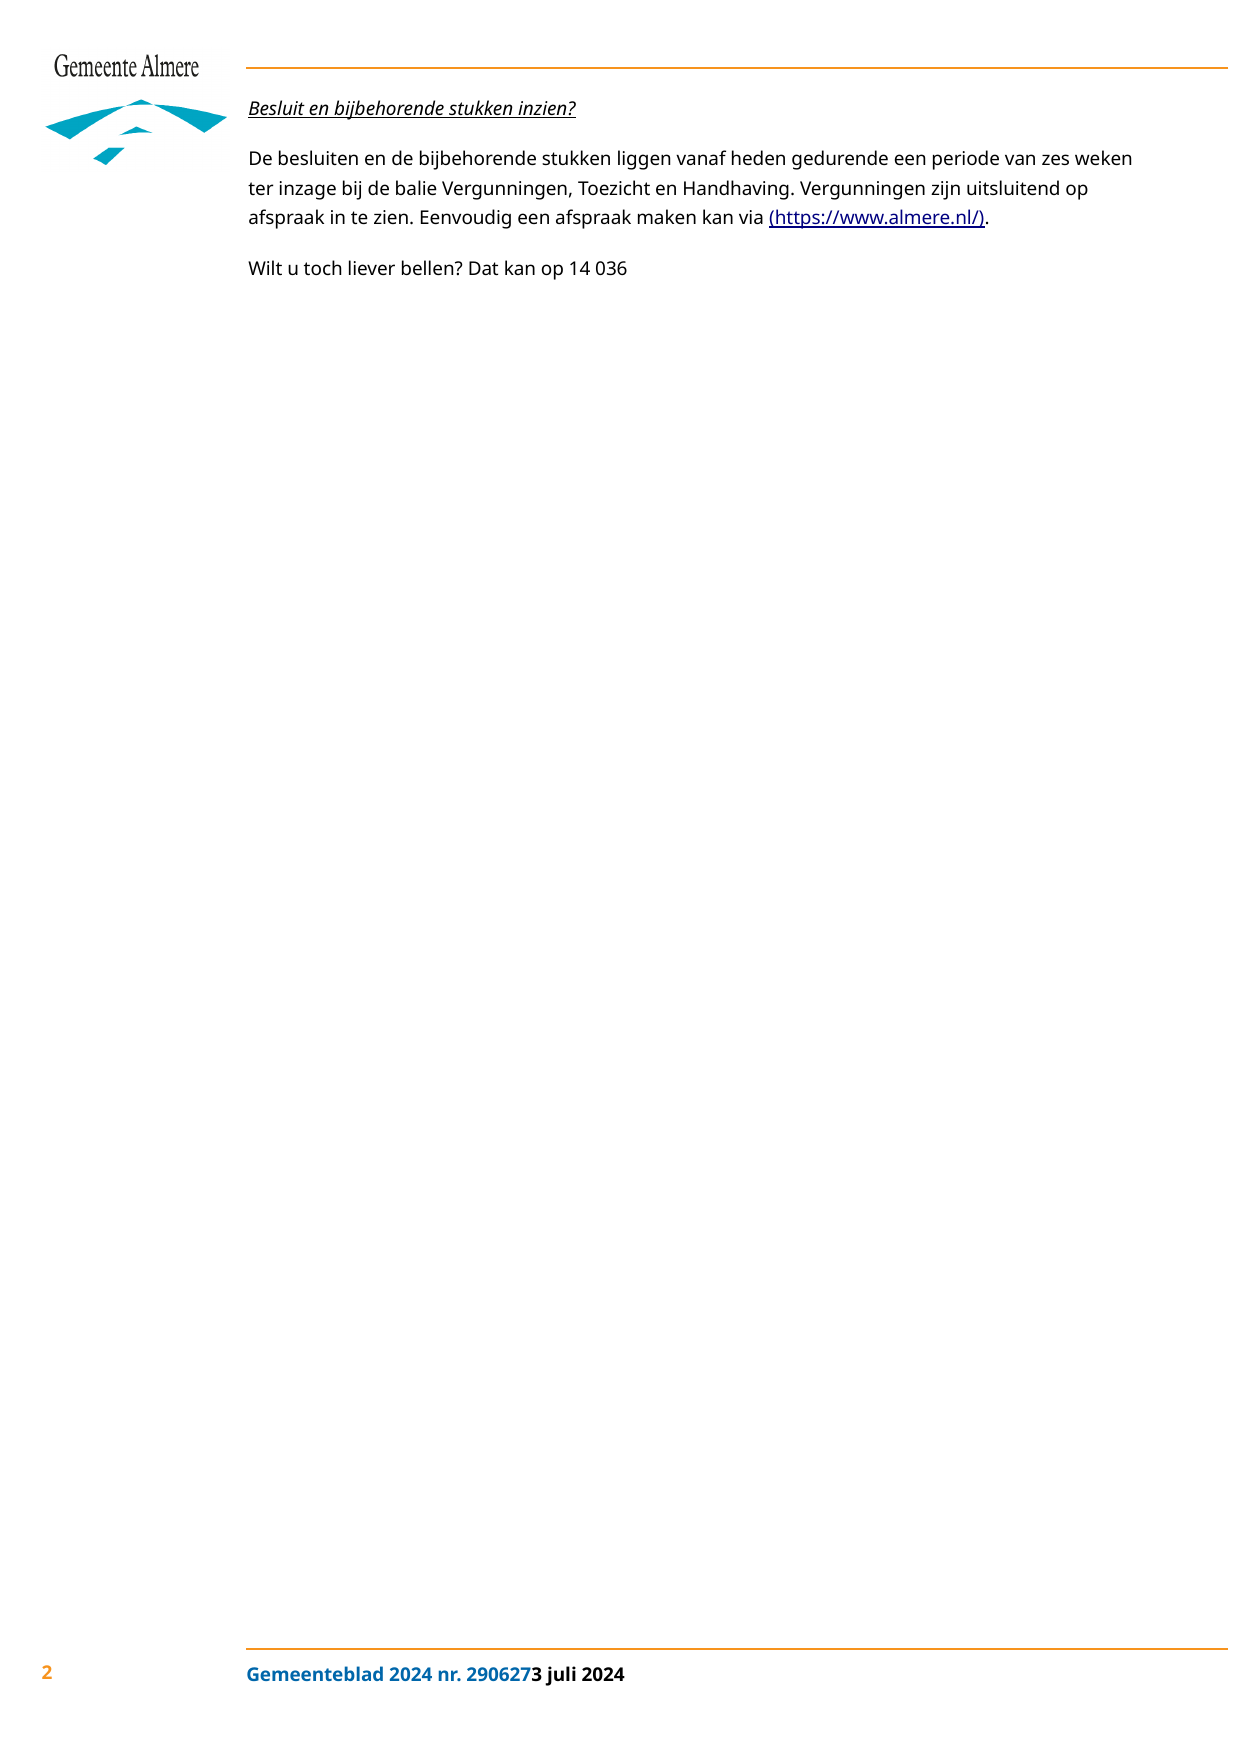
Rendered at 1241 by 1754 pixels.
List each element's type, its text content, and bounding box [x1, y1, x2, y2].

picture [41, 47, 231, 172]
text Wilt u toch liever bellen? Dat kan op 14 036 [248, 255, 1152, 281]
text Besluit en bijbehorende stukken inzien? [248, 95, 1152, 121]
text De besluiten en de bijbehorende stukken liggen vanaf heden gedurende een periode van zes weken ter inzage bij de balie Vergunningen, Toezicht en Handhaving. Vergunningen zijn uitsluitend op afspraak in te zien. Eenvoudig een afspraak maken kan via (https://www.almere.nl/). [248, 145, 1152, 230]
